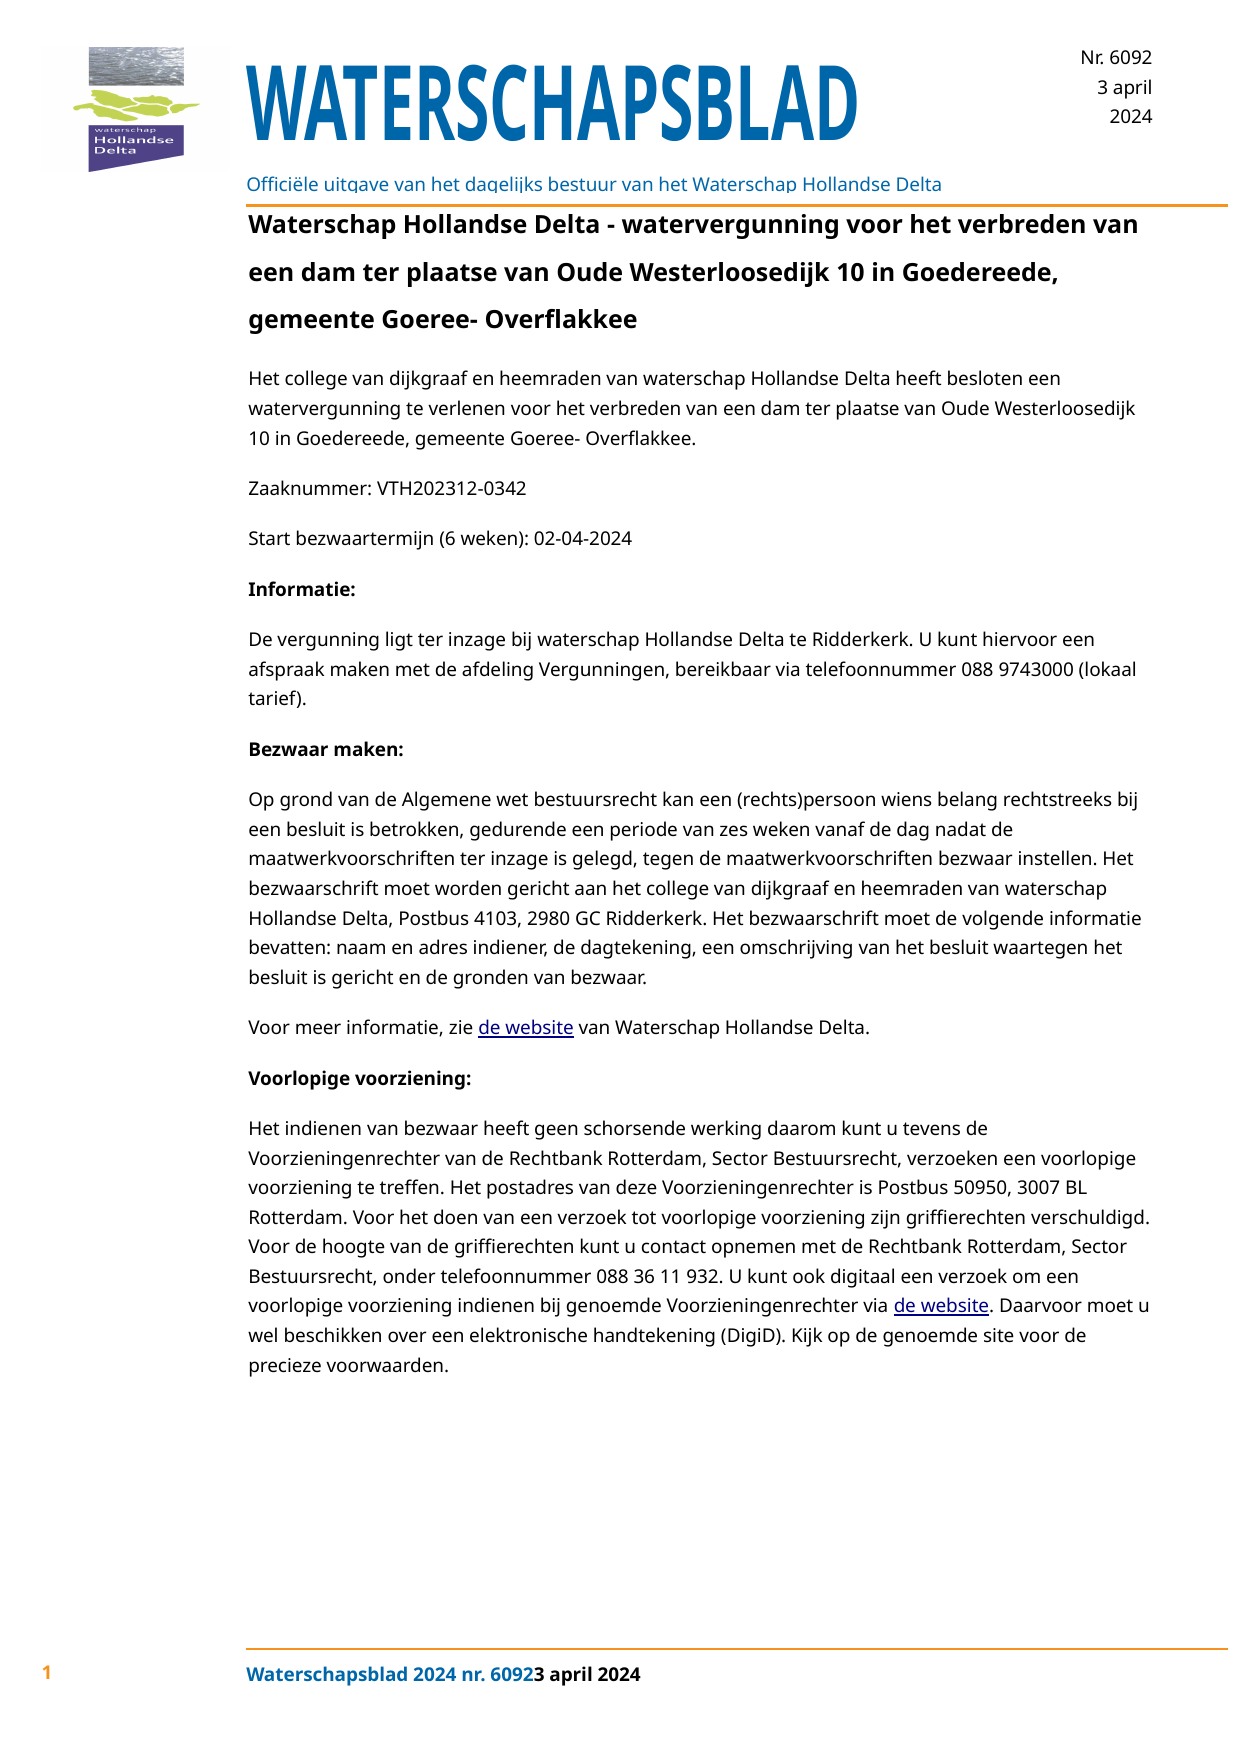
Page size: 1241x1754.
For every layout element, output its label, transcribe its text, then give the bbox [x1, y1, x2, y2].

text Informatie: [248, 576, 1152, 602]
text Het indienen van bezwaar heeft geen schorsende werking daarom kunt u tevens de Voorzieningenrechter van de Rechtbank Rotterdam, Sector Bestuursrecht, verzoeken een voorlopige voorziening te treffen. Het postadres van deze Voorzieningenrechter is Postbus 50950, 3007 BL Rotterdam. Voor het doen van een verzoek tot voorlopige voorziening zijn griffierechten verschuldigd. Voor de hoogte van de griffierechten kunt u contact opnemen met de Rechtbank Rotterdam, Sector Bestuursrecht, onder telefoonnummer 088 36 11 932. U kunt ook digitaal een verzoek om een voorlopige voorziening indienen bij genoemde Voorzieningenrechter via de website. Daarvoor moet u wel beschikken over een elektronische handtekening (DigiD). Kijk op de genoemde site voor de precieze voorwaarden. [248, 1115, 1152, 1377]
text Bezwaar maken: [248, 736, 1152, 762]
text Zaaknummer: VTH202312-0342 [248, 475, 1152, 501]
text Op grond van de Algemene wet bestuursrecht kan een (rechts)persoon wiens belang rechtstreeks bij een besluit is betrokken, gedurende een periode van zes weken vanaf de dag nadat de maatwerkvoorschriften ter inzage is gelegd, tegen de maatwerkvoorschriften bezwaar instellen. Het bezwaarschrift moet worden gericht aan het college van dijkgraaf en heemraden van waterschap Hollandse Delta, Postbus 4103, 2980 GC Ridderkerk. Het bezwaarschrift moet de volgende informatie bevatten: naam en adres indiener, de dagtekening, een omschrijving van het besluit waartegen het besluit is gericht en de gronden van bezwaar. [248, 786, 1152, 989]
text Start bezwaartermijn (6 weken): 02-04-2024 [248, 526, 1152, 551]
text De vergunning ligt ter inzage bij waterschap Hollandse Delta te Ridderkerk. U kunt hiervoor een afspraak maken met de afdeling Vergunningen, bereikbaar via telefoonnummer 088 9743000 (lokaal tarief). [248, 626, 1152, 711]
picture [41, 47, 231, 172]
text Het college van dijkgraaf en heemraden van waterschap Hollandse Delta heeft besloten een watervergunning te verlenen voor het verbreden van een dam ter plaatse van Oude Westerloosedijk 10 in Goedereede, gemeente Goeree- Overflakkee. [248, 366, 1152, 450]
text Waterschap Hollandse Delta - watervergunning voor het verbreden van een dam ter plaatse van Oude Westerloosedijk 10 in Goedereede, gemeente Goeree- Overflakkee [248, 207, 1152, 336]
text Voorlopige voorziening: [248, 1065, 1152, 1090]
text Voor meer informatie, zie de website van Waterschap Hollandse Delta. [248, 1014, 1152, 1040]
